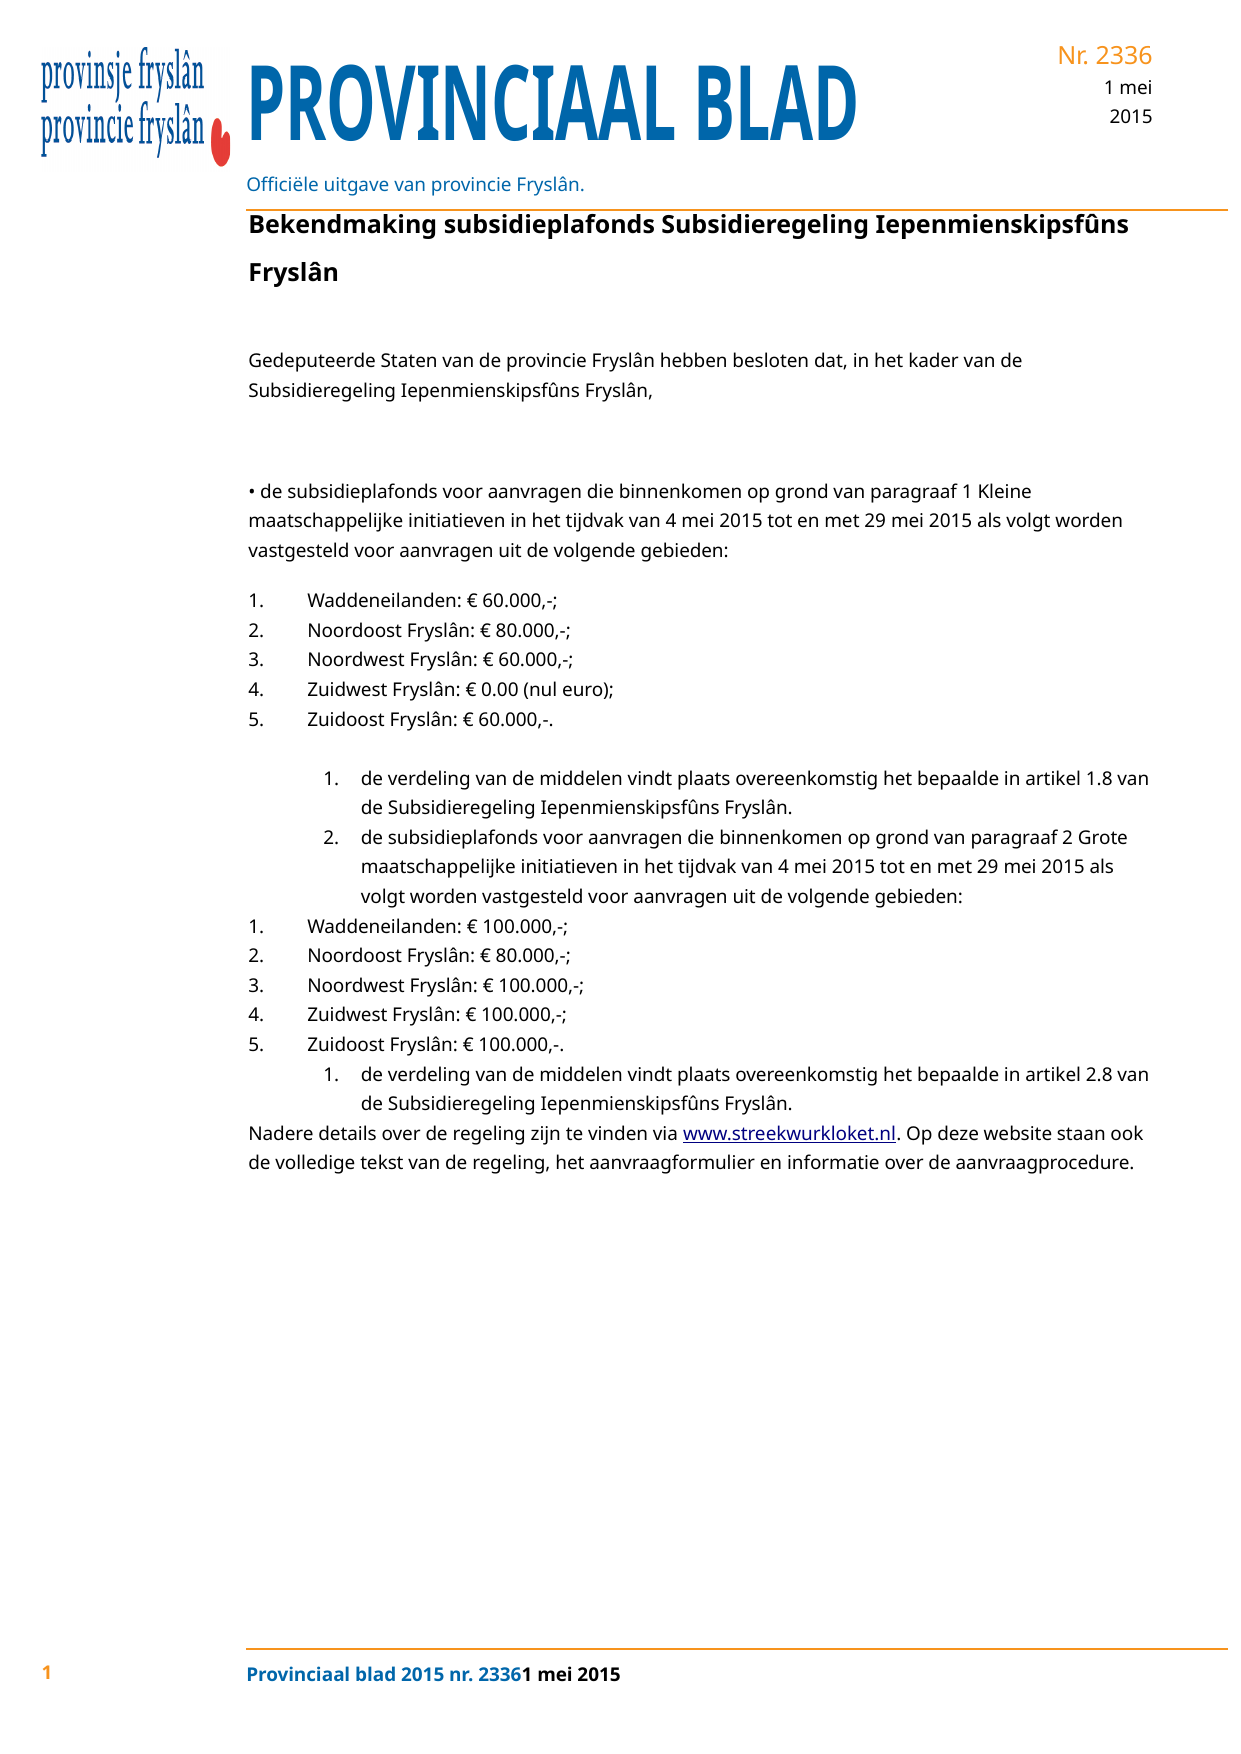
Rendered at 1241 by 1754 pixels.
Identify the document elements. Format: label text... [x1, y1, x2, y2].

list Waddeneilanden: € 60.000,-; [248, 587, 1152, 613]
text Gedeputeerde Staten van de provincie Fryslân hebben besloten dat, in het kader van de Subsidieregeling Iepenmienskipsfûns Fryslân, [248, 347, 1152, 403]
list Noordwest Fryslân: € 100.000,-; [248, 972, 1152, 998]
list Noordoost Fryslân: € 80.000,-; [248, 942, 1152, 968]
picture [41, 47, 231, 172]
list Zuidoost Fryslân: € 60.000,-. [248, 706, 1152, 732]
list Zuidwest Fryslân: € 0.00 (nul euro); [248, 676, 1152, 702]
list de subsidieplafonds voor aanvragen die binnenkomen op grond van paragraaf 2 Grote maatschappelijke initiatieven in het tijdvak van 4 mei 2015 tot en met 29 mei 2015 als volgt worden vastgesteld voor aanvragen uit de volgende gebieden: [323, 824, 1152, 909]
list Zuidoost Fryslân: € 100.000,-. [248, 1031, 1152, 1057]
list Noordwest Fryslân: € 60.000,-; [248, 647, 1152, 672]
list Zuidwest Fryslân: € 100.000,-; [248, 1002, 1152, 1027]
list Waddeneilanden: € 100.000,-; [248, 913, 1152, 939]
text • de subsidieplafonds voor aanvragen die binnenkomen op grond van paragraaf 1 Kleine maatschappelijke initiatieven in het tijdvak van 4 mei 2015 tot en met 29 mei 2015 als volgt worden vastgesteld voor aanvragen uit de volgende gebieden: [248, 478, 1152, 563]
list Noordoost Fryslân: € 80.000,-; [248, 617, 1152, 643]
list de verdeling van de middelen vindt plaats overeenkomstig het bepaalde in artikel 1.8 van de Subsidieregeling Iepenmienskipsfûns Fryslân. [323, 765, 1152, 820]
text Nadere details over de regeling zijn te vinden via www.streekwurkloket.nl. Op deze website staan ook de volledige tekst van de regeling, het aanvraagformulier en informatie over de aanvraagprocedure. [248, 1120, 1152, 1175]
text Bekendmaking subsidieplafonds Subsidieregeling Iepenmienskipsfûns Fryslân [248, 211, 1152, 288]
list de verdeling van de middelen vindt plaats overeenkomstig het bepaalde in artikel 2.8 van de Subsidieregeling Iepenmienskipsfûns Fryslân. [323, 1061, 1152, 1116]
